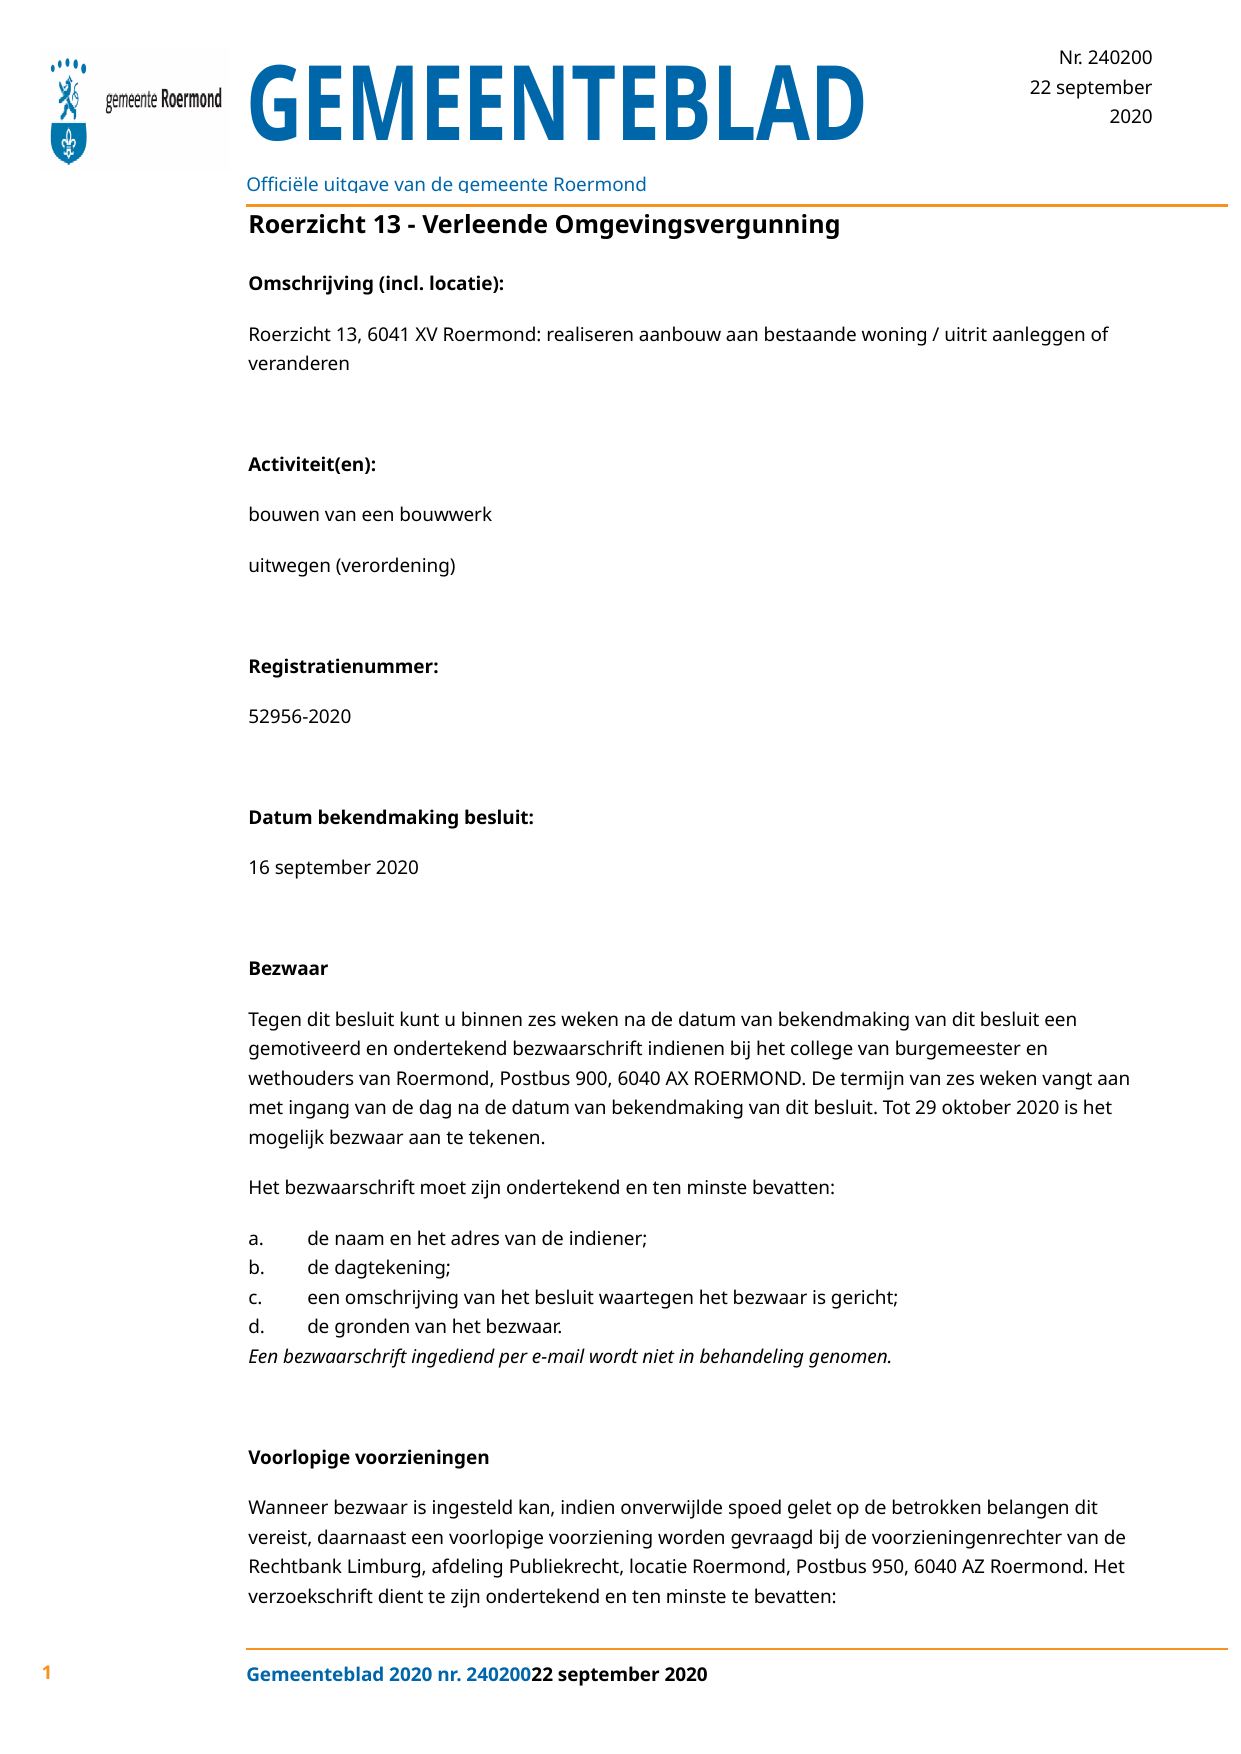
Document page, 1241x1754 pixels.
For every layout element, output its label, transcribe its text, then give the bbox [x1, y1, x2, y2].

list een omschrijving van het besluit waartegen het bezwaar is gericht; [248, 1284, 1152, 1310]
text bouwen van een bouwwerk [248, 502, 1152, 527]
picture [41, 47, 231, 172]
text Voorlopige voorzieningen [248, 1444, 1152, 1470]
text Bezwaar [248, 955, 1152, 981]
text Een bezwaarschrift ingediend per e-mail wordt niet in behandeling genomen. [248, 1343, 1152, 1369]
text Registratienummer: [248, 653, 1152, 678]
text Roerzicht 13, 6041 XV Roermond: realiseren aanbouw aan bestaande woning / uitrit aanleggen of veranderen [248, 321, 1152, 376]
list de naam en het adres van de indiener; [248, 1225, 1152, 1251]
text Datum bekendmaking besluit: [248, 804, 1152, 830]
text Omschrijving (incl. locatie): [248, 270, 1152, 296]
text 16 september 2020 [248, 854, 1152, 880]
text Tegen dit besluit kunt u binnen zes weken na de datum van bekendmaking van dit besluit een gemotiveerd en ondertekend bezwaarschrift indienen bij het college van burgemeester en wethouders van Roermond, Postbus 900, 6040 AX ROERMOND. De termijn van zes weken vangt aan met ingang van de dag na de datum van bekendmaking van dit besluit. Tot 29 oktober 2020 is het mogelijk bezwaar aan te tekenen. [248, 1006, 1152, 1150]
text Wanneer bezwaar is ingesteld kan, indien onverwijlde spoed gelet op de betrokken belangen dit vereist, daarnaast een voorlopige voorziening worden gevraagd bij de voorzieningenrechter van de Rechtbank Limburg, afdeling Publiekrecht, locatie Roermond, Postbus 950, 6040 AZ Roermond. Het verzoekschrift dient te zijn ondertekend en ten minste te bevatten: [248, 1494, 1152, 1609]
text Activiteit(en): [248, 451, 1152, 477]
text Het bezwaarschrift moet zijn ondertekend en ten minste bevatten: [248, 1174, 1152, 1200]
text 52956-2020 [248, 703, 1152, 729]
list de gronden van het bezwaar. [248, 1314, 1152, 1339]
list de dagtekening; [248, 1254, 1152, 1280]
text Roerzicht 13 - Verleende Omgevingsvergunning [248, 207, 1152, 241]
text uitwegen (verordening) [248, 552, 1152, 578]
